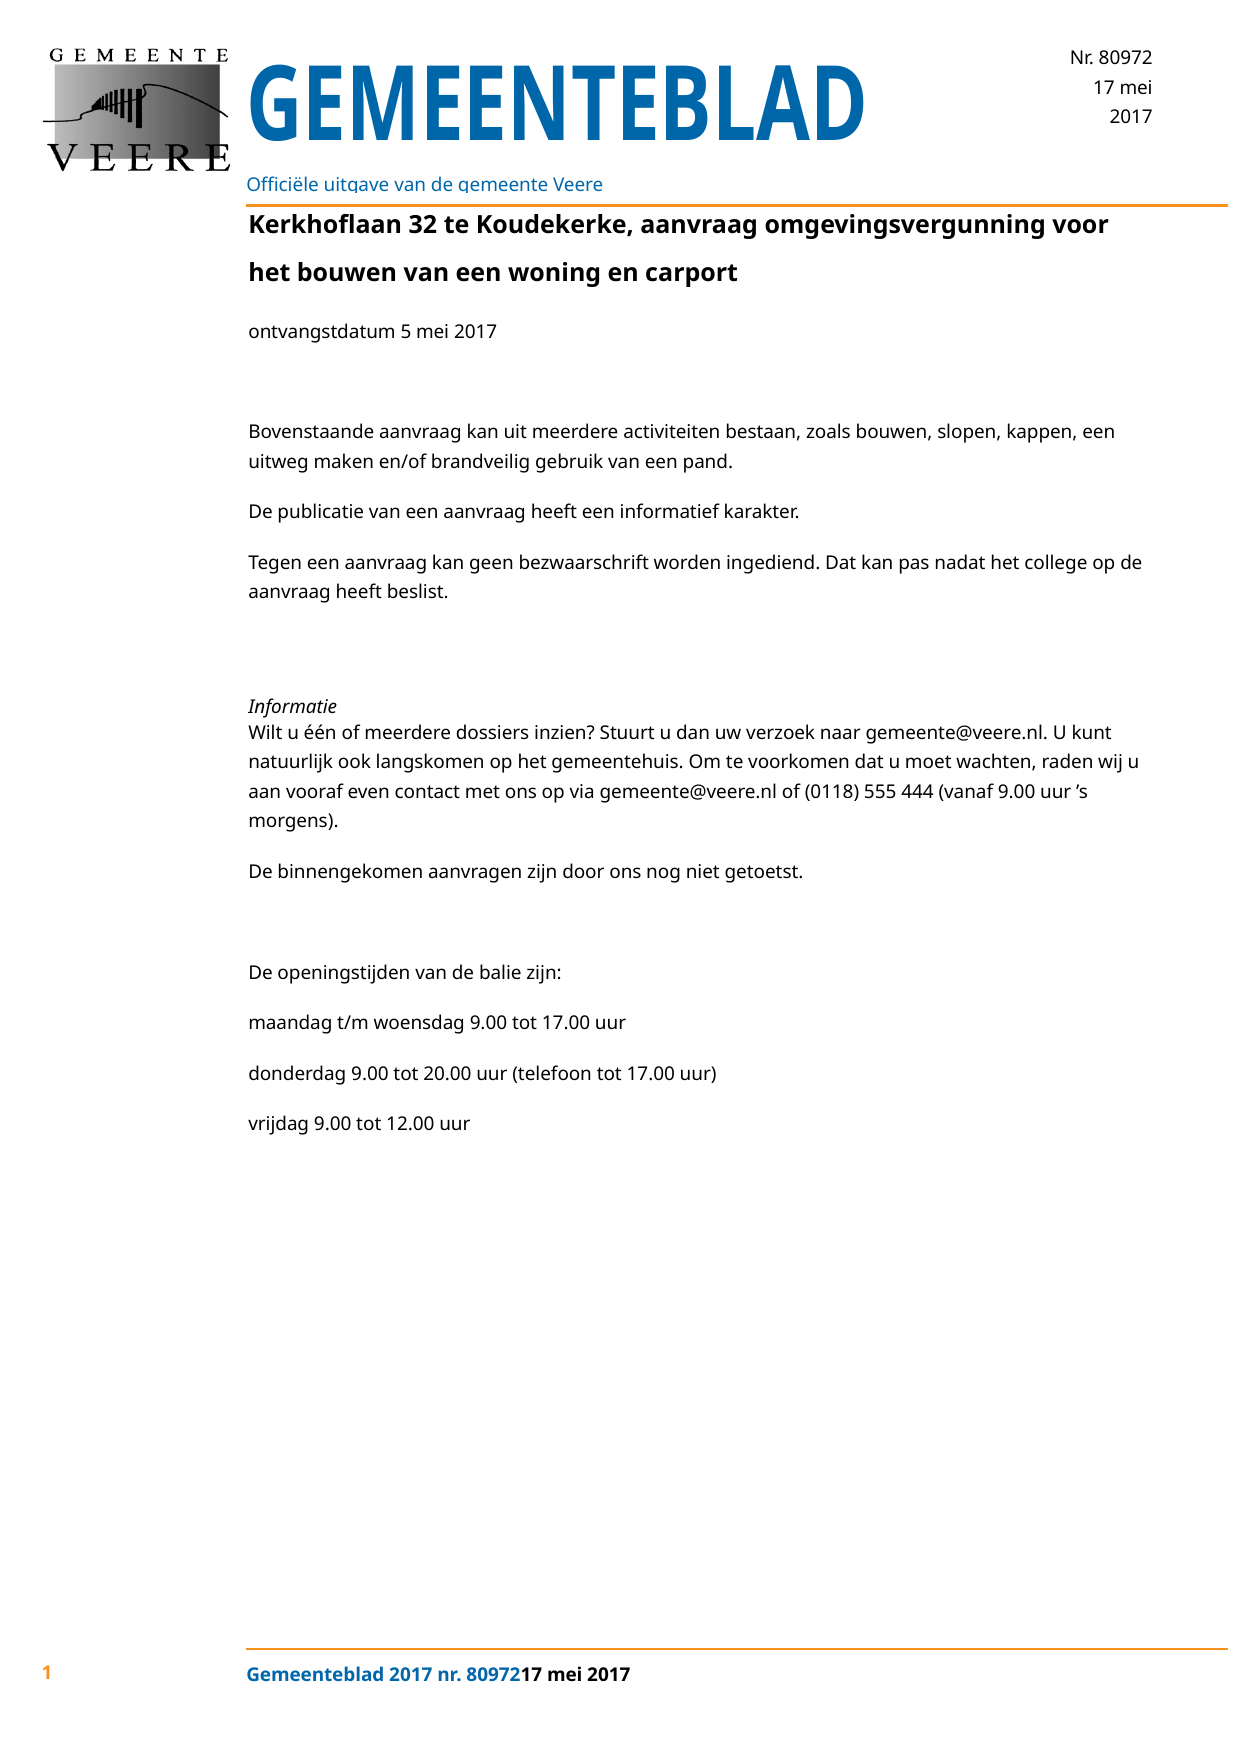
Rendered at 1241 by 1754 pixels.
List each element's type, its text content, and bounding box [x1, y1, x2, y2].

text De openingstijden van de balie zijn: [248, 959, 1152, 984]
text donderdag 9.00 tot 20.00 uur (telefoon tot 17.00 uur) [248, 1060, 1152, 1085]
picture [41, 47, 231, 172]
text Tegen een aanvraag kan geen bezwaarschrift worden ingediend. Dat kan pas nadat het college op de aanvraag heeft beslist. [248, 549, 1152, 604]
text Wilt u één of meerdere dossiers inzien? Stuurt u dan uw verzoek naar gemeente@veere.nl. U kunt natuurlijk ook langskomen op het gemeentehuis. Om te voorkomen dat u moet wachten, raden wij u aan vooraf even contact met ons op via gemeente@veere.nl of (0118) 555 444 (vanaf 9.00 uur ’s morgens). [248, 719, 1152, 833]
text vrijdag 9.00 tot 12.00 uur [248, 1110, 1152, 1136]
text Bovenstaande aanvraag kan uit meerdere activiteiten bestaan, zoals bouwen, slopen, kappen, een uitweg maken en/of brandveilig gebruik van een pand. [248, 419, 1152, 474]
text Informatie [248, 693, 1152, 719]
text maandag t/m woensdag 9.00 tot 17.00 uur [248, 1009, 1152, 1035]
text Kerkhoflaan 32 te Koudekerke, aanvraag omgevingsvergunning voor het bouwen van een woning en carport [248, 207, 1152, 288]
text ontvangstdatum 5 mei 2017 [248, 318, 1152, 344]
text De binnengekomen aanvragen zijn door ons nog niet getoetst. [248, 858, 1152, 884]
text De publicatie van een aanvraag heeft een informatief karakter. [248, 499, 1152, 524]
